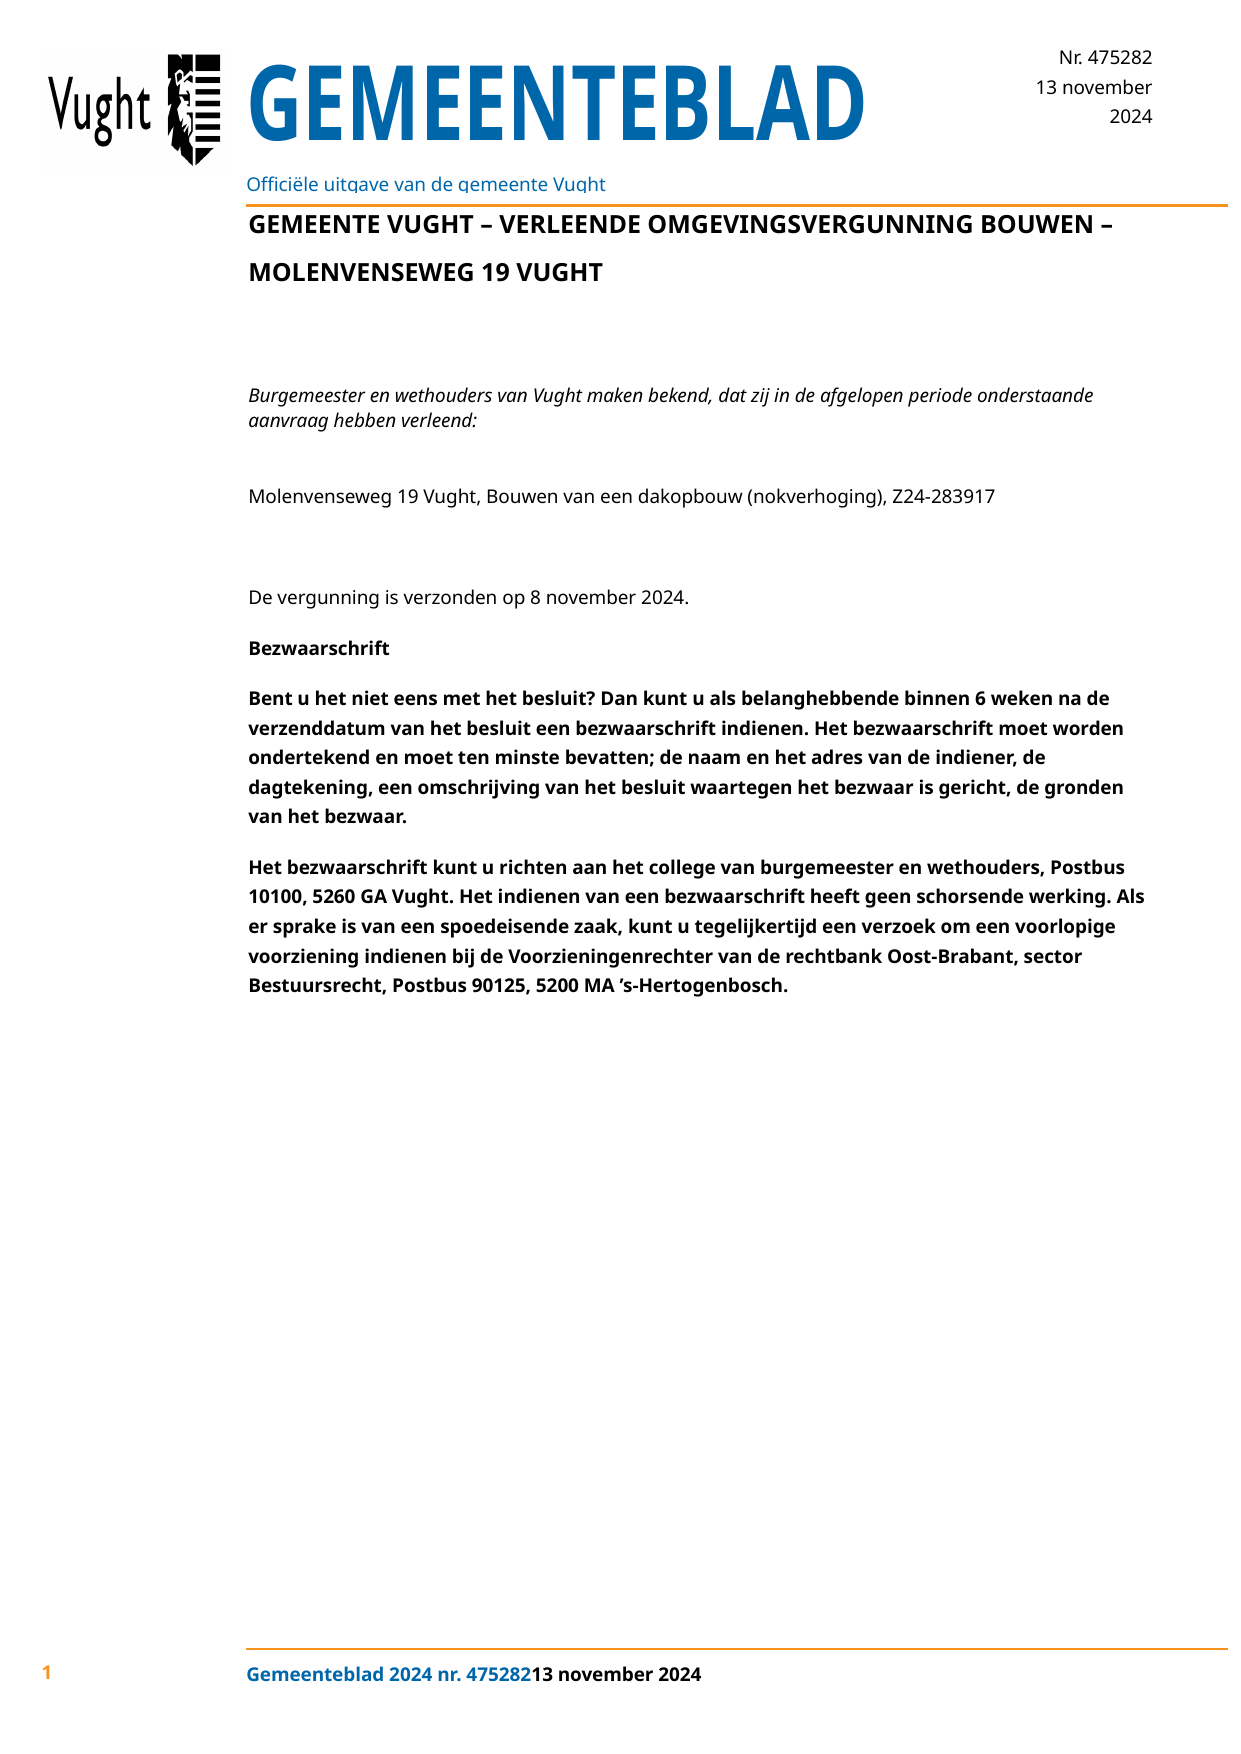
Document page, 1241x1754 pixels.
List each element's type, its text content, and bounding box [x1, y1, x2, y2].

picture [41, 47, 231, 172]
text Bezwaarschrift [248, 635, 1152, 661]
text GEMEENTE VUGHT – VERLEENDE OMGEVINGSVERGUNNING BOUWEN – MOLENVENSEWEG 19 VUGHT [248, 207, 1152, 288]
text Molenvenseweg 19 Vught, Bouwen van een dakopbouw (nokverhoging), Z24-283917 [248, 484, 1152, 509]
text Het bezwaarschrift kunt u richten aan het college van burgemeester en wethouders, Postbus 10100, 5260 GA Vught. Het indienen van een bezwaarschrift heeft geen schorsende werking. Als er sprake is van een spoedeisende zaak, kunt u tegelijkertijd een verzoek om een voorlopige voorziening indienen bij de Voorzieningenrechter van de rechtbank Oost-Brabant, sector Bestuursrecht, Postbus 90125, 5200 MA ’s-Hertogenbosch. [248, 854, 1152, 998]
text De vergunning is verzonden op 8 november 2024. [248, 584, 1152, 610]
text Burgemeester en wethouders van Vught maken bekend, dat zij in de afgelopen periode onderstaande aanvraag hebben verleend: [248, 382, 1152, 433]
text Bent u het niet eens met het besluit? Dan kunt u als belanghebbende binnen 6 weken na de verzenddatum van het besluit een bezwaarschrift indienen. Het bezwaarschrift moet worden ondertekend en moet ten minste bevatten; de naam en het adres van de indiener, de dagtekening, een omschrijving van het besluit waartegen het bezwaar is gericht, de gronden van het bezwaar. [248, 685, 1152, 829]
